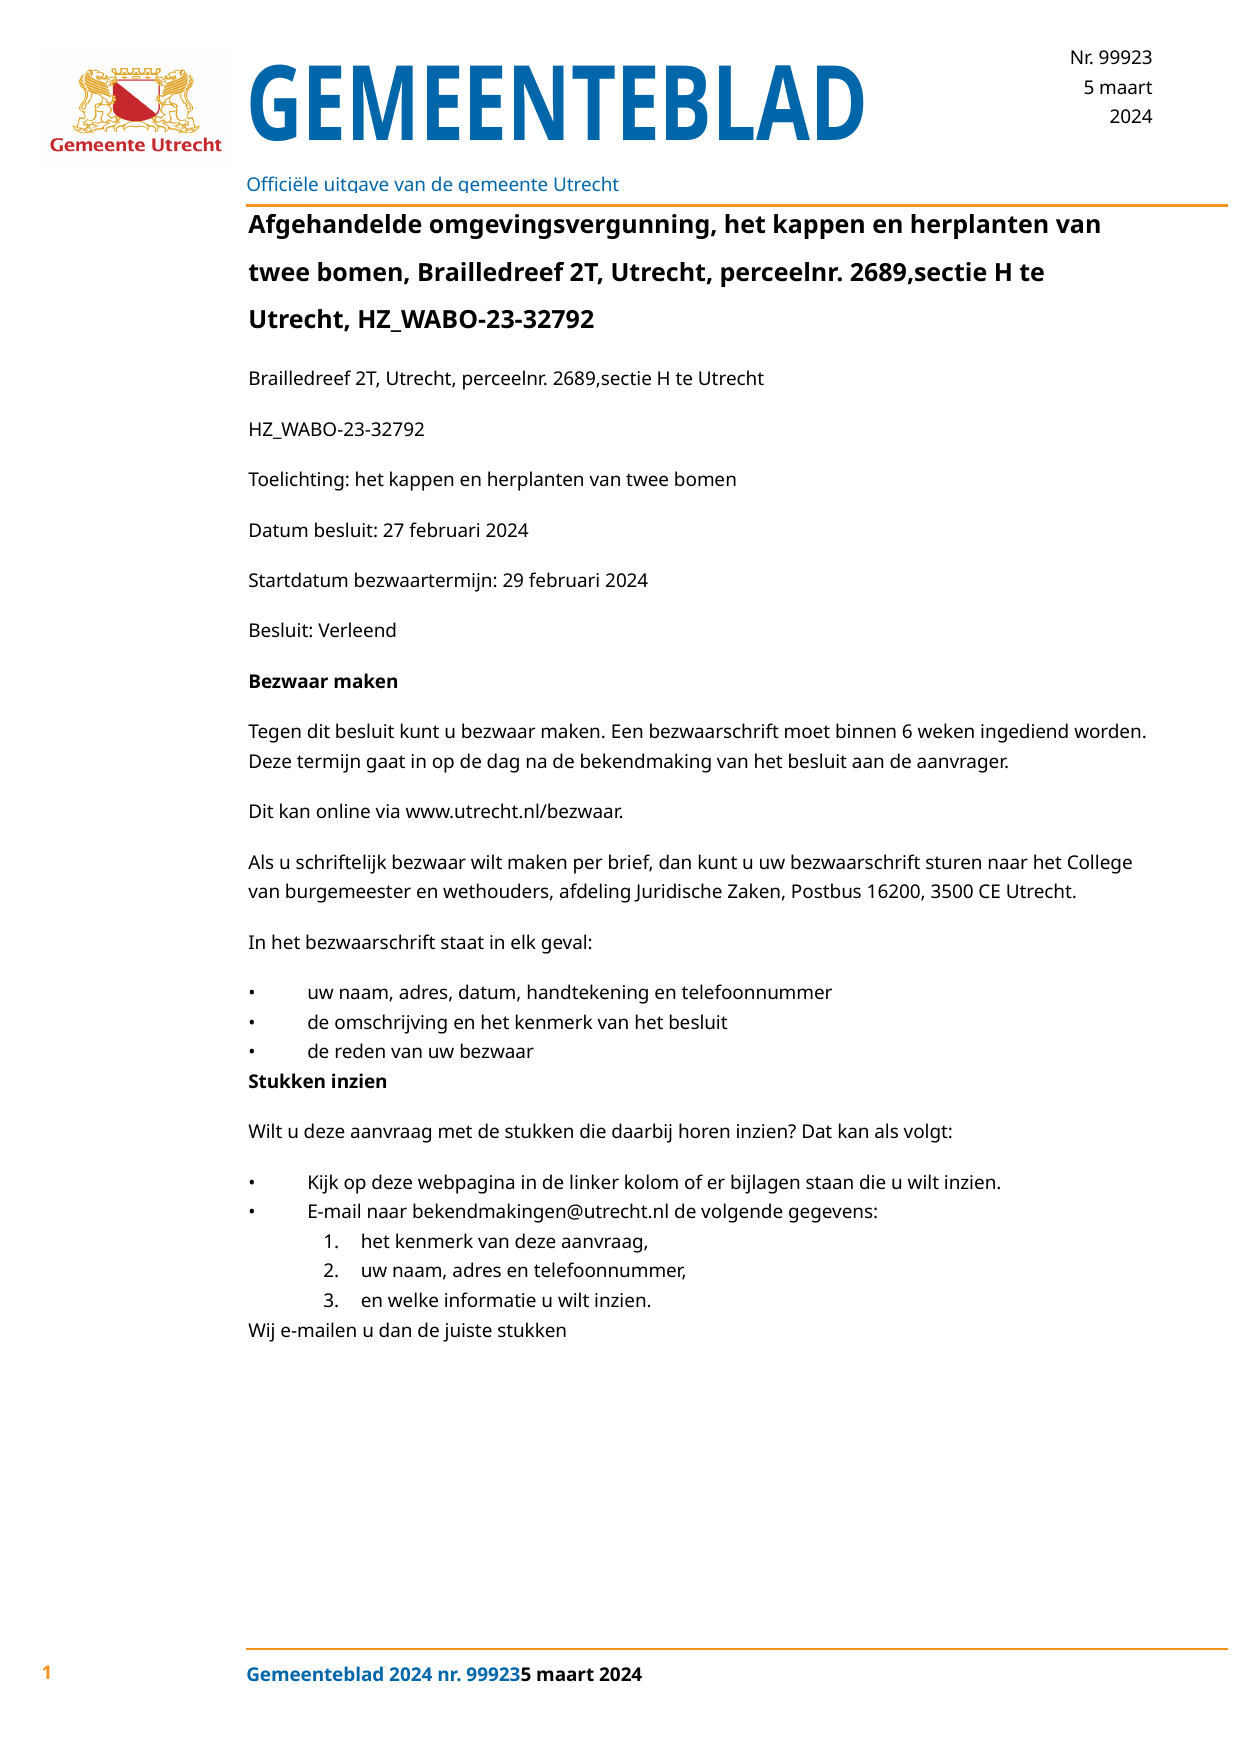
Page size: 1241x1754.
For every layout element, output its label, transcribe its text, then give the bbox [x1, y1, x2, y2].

text Brailledreef 2T, Utrecht, perceelnr. 2689,sectie H te Utrecht [248, 366, 1152, 391]
list Kijk op deze webpagina in de linker kolom of er bijlagen staan die u wilt inzien. [248, 1169, 1152, 1194]
text Bezwaar maken [248, 668, 1152, 694]
list en welke informatie u wilt inzien. [323, 1287, 1152, 1313]
list het kenmerk van deze aanvraag, [323, 1228, 1152, 1254]
list uw naam, adres en telefoonnummer, [323, 1258, 1152, 1283]
text Als u schriftelijk bezwaar wilt maken per brief, dan kunt u uw bezwaarschrift sturen naar het College van burgemeester en wethouders, afdeling Juridische Zaken, Postbus 16200, 3500 CE Utrecht. [248, 849, 1152, 904]
text Tegen dit besluit kunt u bezwaar maken. Een bezwaarschrift moet binnen 6 weken ingediend worden. Deze termijn gaat in op de dag na de bekendmaking van het besluit aan de aanvrager. [248, 718, 1152, 774]
text Stukken inzien [248, 1068, 1152, 1094]
text Wij e-mailen u dan de juiste stukken [248, 1317, 1152, 1342]
text Afgehandelde omgevingsvergunning, het kappen en herplanten van twee bomen, Brailledreef 2T, Utrecht, perceelnr. 2689,sectie H te Utrecht, HZ_WABO-23-32792 [248, 207, 1152, 336]
list de reden van uw bezwaar [248, 1038, 1152, 1064]
text Datum besluit: 27 februari 2024 [248, 517, 1152, 542]
text Dit kan online via www.utrecht.nl/bezwaar. [248, 798, 1152, 824]
list de omschrijving en het kenmerk van het besluit [248, 1009, 1152, 1034]
text Besluit: Verleend [248, 618, 1152, 643]
picture [41, 47, 231, 172]
text HZ_WABO-23-32792 [248, 416, 1152, 442]
text In het bezwaarschrift staat in elk geval: [248, 929, 1152, 954]
list uw naam, adres, datum, handtekening en telefoonnummer [248, 979, 1152, 1005]
text Startdatum bezwaartermijn: 29 februari 2024 [248, 567, 1152, 593]
text Wilt u deze aanvraag met de stukken die daarbij horen inzien? Dat kan als volgt: [248, 1118, 1152, 1144]
text Toelichting: het kappen en herplanten van twee bomen [248, 466, 1152, 492]
list E-mail naar bekendmakingen@utrecht.nl de volgende gegevens: [248, 1198, 1152, 1224]
